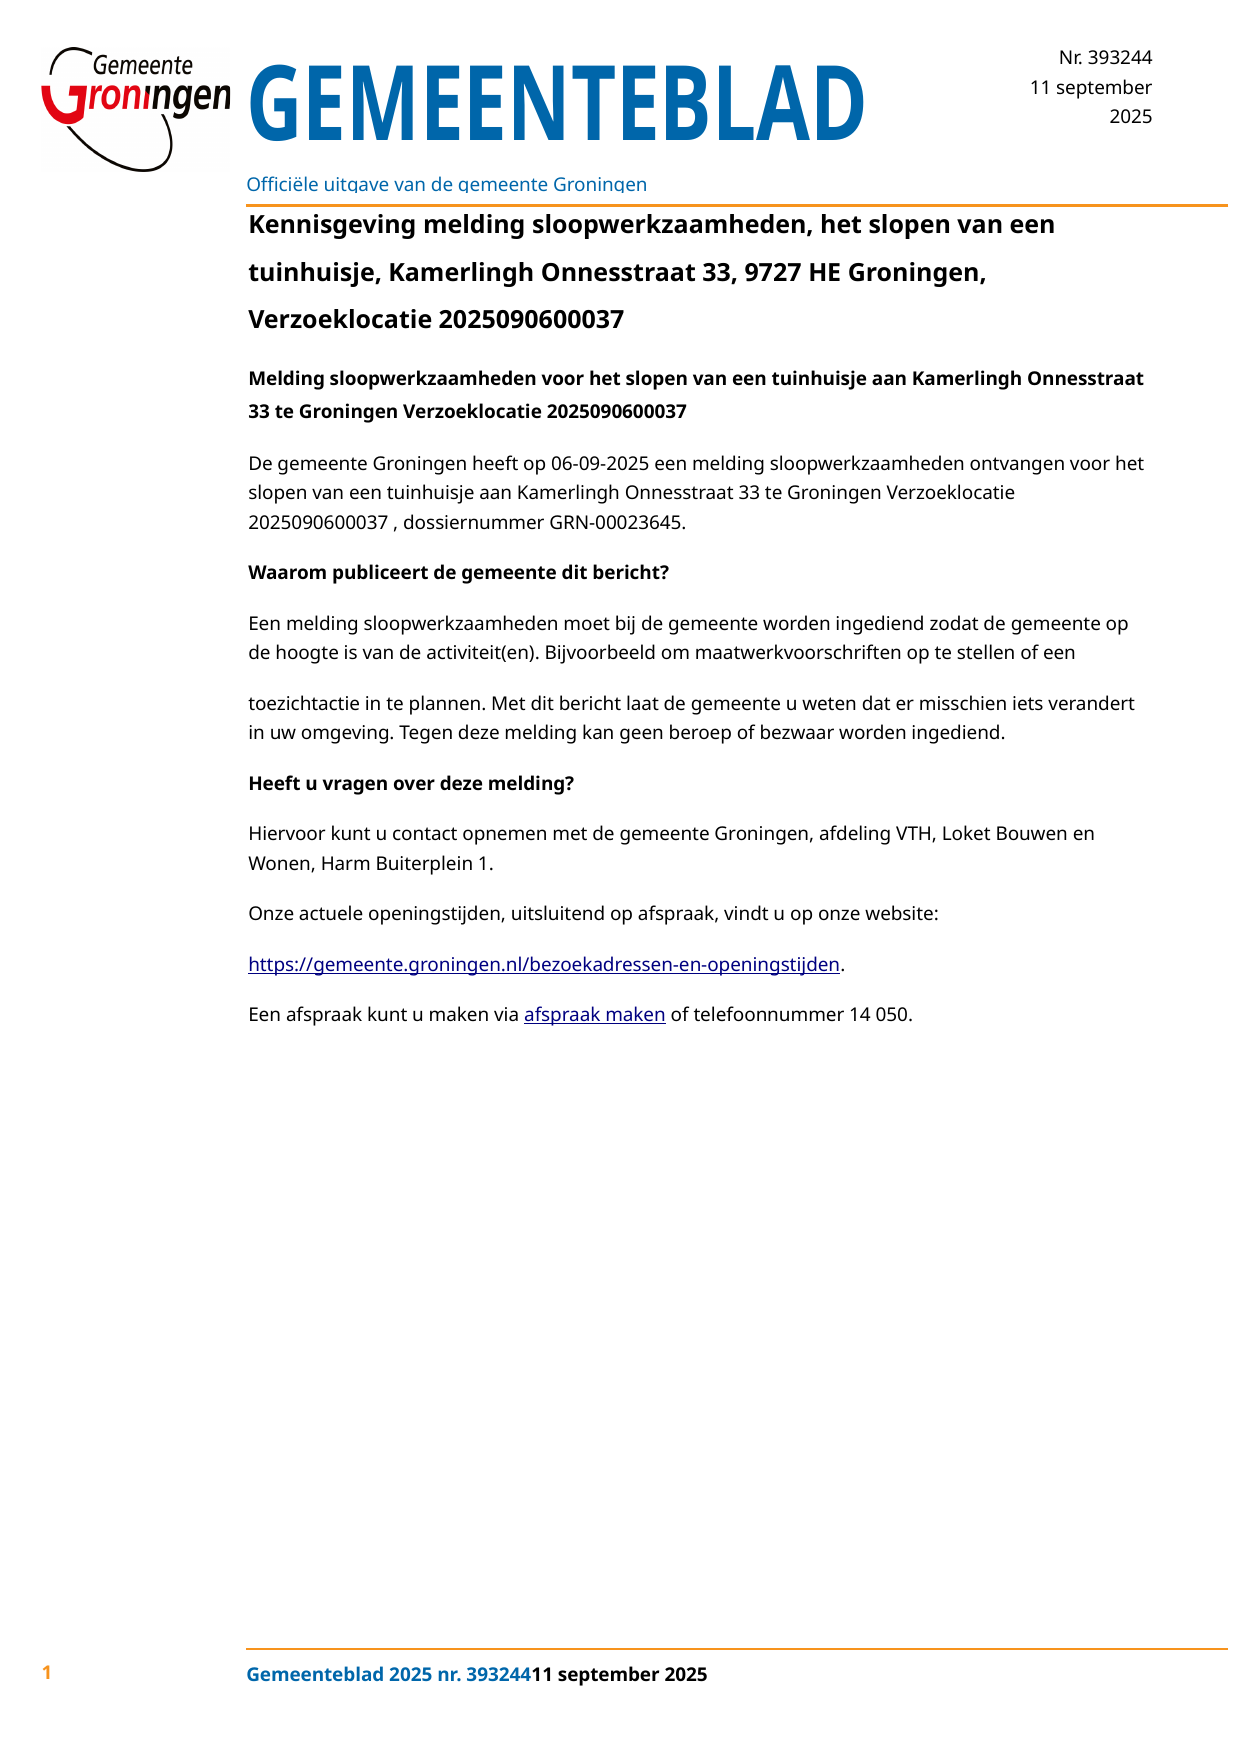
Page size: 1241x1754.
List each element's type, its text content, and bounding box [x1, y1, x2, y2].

text De gemeente Groningen heeft op 06-09-2025 een melding sloopwerkzaamheden ontvangen voor het slopen van een tuinhuisje aan Kamerlingh Onnesstraat 33 te Groningen Verzoeklocatie 2025090600037 , dossiernummer GRN-00023645. [248, 450, 1152, 535]
text Een afspraak kunt u maken via afspraak maken of telefoonnummer 14 050. [248, 1001, 1152, 1027]
text Waarom publiceert de gemeente dit bericht? [248, 559, 1152, 585]
text https://gemeente.groningen.nl/bezoekadressen-en-openingstijden. [248, 951, 1152, 977]
picture [41, 47, 231, 172]
text Heeft u vragen over deze melding? [248, 770, 1152, 796]
text Onze actuele openingstijden, uitsluitend op afspraak, vindt u op onze website: [248, 900, 1152, 926]
text Melding sloopwerkzaamheden voor het slopen van een tuinhuisje aan Kamerlingh Onnesstraat 33 te Groningen Verzoeklocatie 2025090600037 ﻿ [248, 366, 1152, 425]
text Hiervoor kunt u contact opnemen met de gemeente Groningen, afdeling VTH, Loket Bouwen en Wonen, Harm Buiterplein 1. [248, 820, 1152, 876]
text Kennisgeving melding sloopwerkzaamheden, het slopen van een tuinhuisje, Kamerlingh Onnesstraat 33, 9727 HE Groningen, Verzoeklocatie 2025090600037 [248, 207, 1152, 336]
text Een melding sloopwerkzaamheden moet bij de gemeente worden ingediend zodat de gemeente op de hoogte is van de activiteit(en). Bijvoorbeeld om maatwerkvoorschriften op te stellen of een [248, 610, 1152, 665]
text toezichtactie in te plannen. Met dit bericht laat de gemeente u weten dat er misschien iets verandert in uw omgeving. Tegen deze melding kan geen beroep of bezwaar worden ingediend. [248, 690, 1152, 745]
